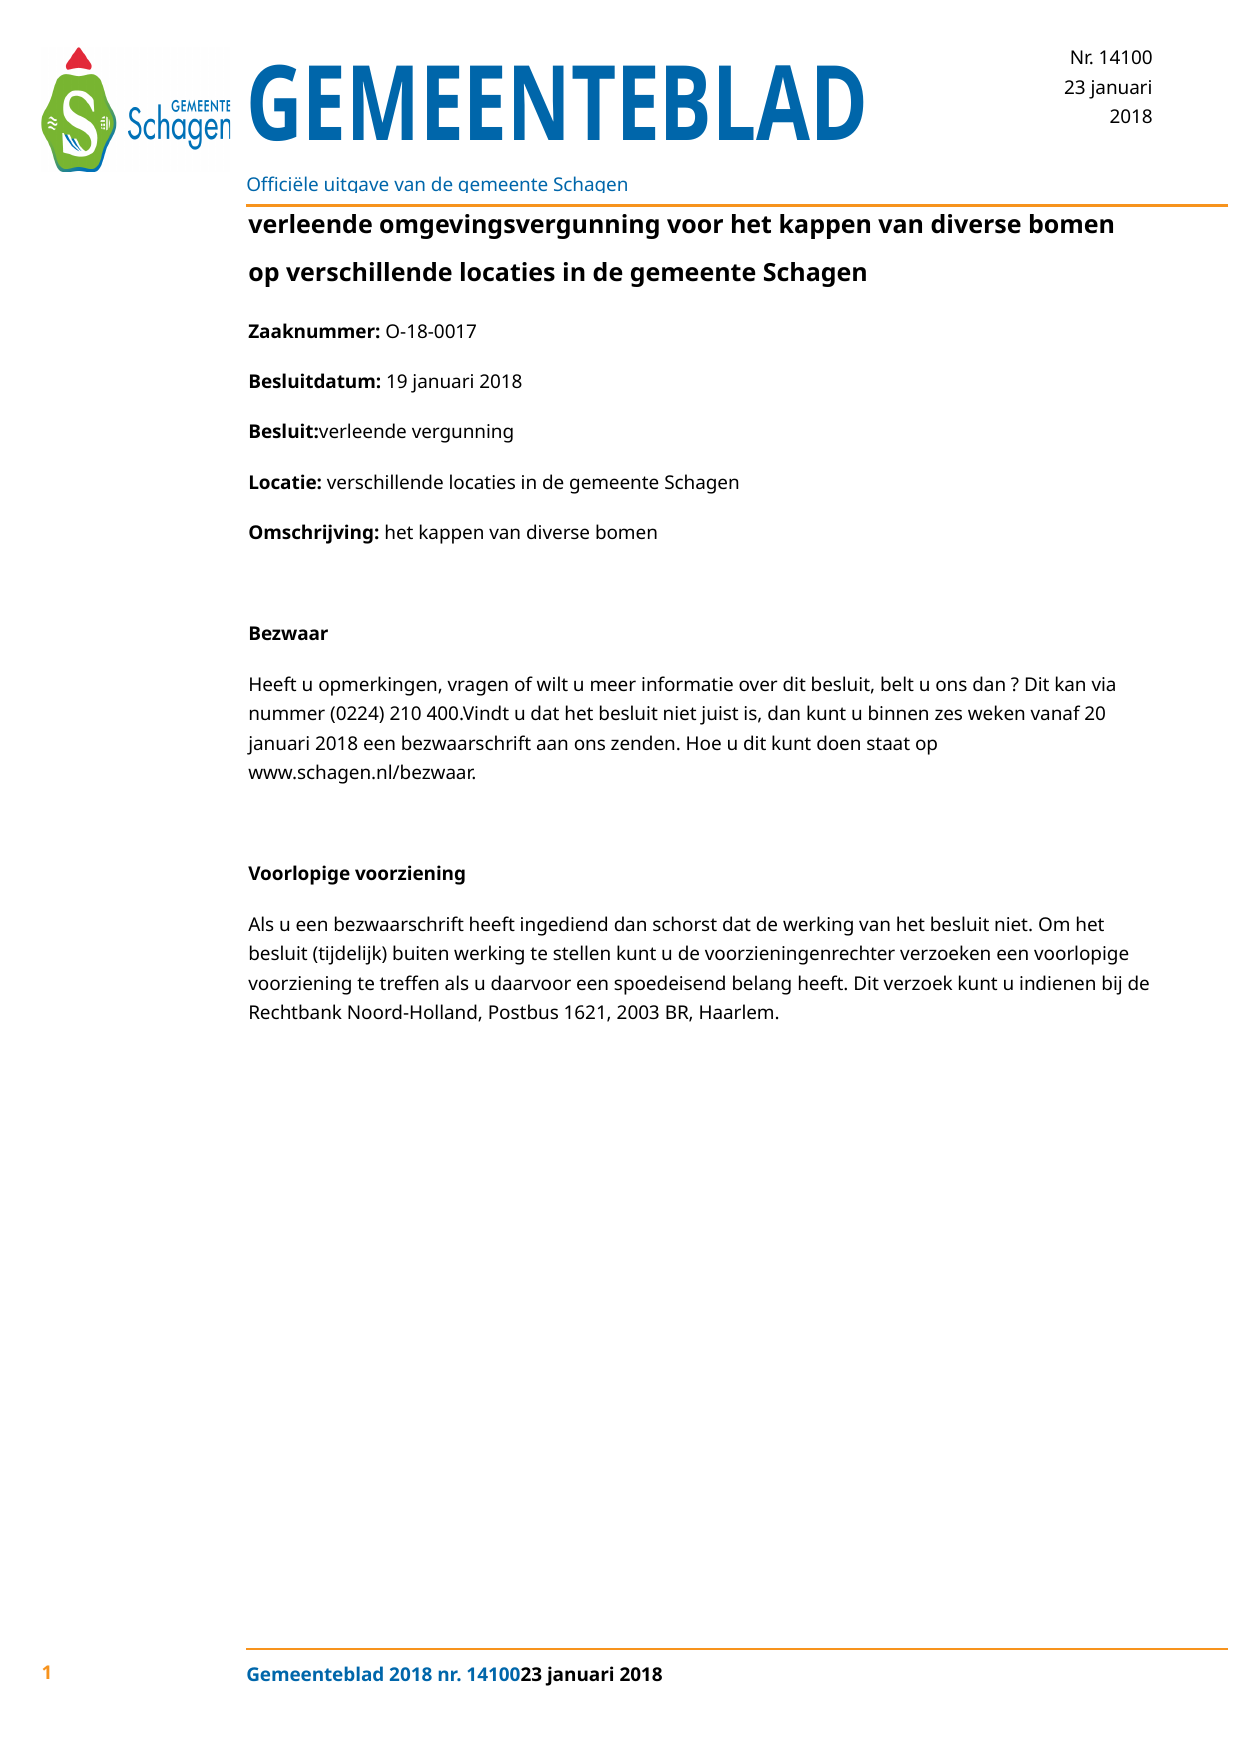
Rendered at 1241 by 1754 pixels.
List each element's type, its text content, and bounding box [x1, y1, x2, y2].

text Als u een bezwaarschrift heeft ingediend dan schorst dat de werking van het besluit niet. Om het besluit (tijdelijk) buiten werking te stellen kunt u de voorzieningenrechter verzoeken een voorlopige voorziening te treffen als u daarvoor een spoedeisend belang heeft. Dit verzoek kunt u indienen bij de Rechtbank Noord-Holland, Postbus 1621, 2003 BR, Haarlem. [248, 911, 1152, 1025]
text Zaaknummer: O-18-0017 [248, 318, 1152, 344]
text Voorlopige voorziening [248, 860, 1152, 886]
text Besluit:verleende vergunning [248, 419, 1152, 444]
text Heeft u opmerkingen, vragen of wilt u meer informatie over dit besluit, belt u ons dan ? Dit kan via nummer (0224) 210 400.Vindt u dat het besluit niet juist is, dan kunt u binnen zes weken vanaf 20 januari 2018 een bezwaarschrift aan ons zenden. Hoe u dit kunt doen staat op www.schagen.nl/bezwaar. [248, 671, 1152, 785]
text Locatie: verschillende locaties in de gemeente Schagen [248, 469, 1152, 495]
text Besluitdatum: 19 januari 2018 [248, 368, 1152, 394]
text Bezwaar [248, 620, 1152, 646]
text verleende omgevingsvergunning voor het kappen van diverse bomen op verschillende locaties in de gemeente Schagen [248, 207, 1152, 288]
text Omschrijving: het kappen van diverse bomen [248, 519, 1152, 545]
picture [41, 47, 231, 172]
